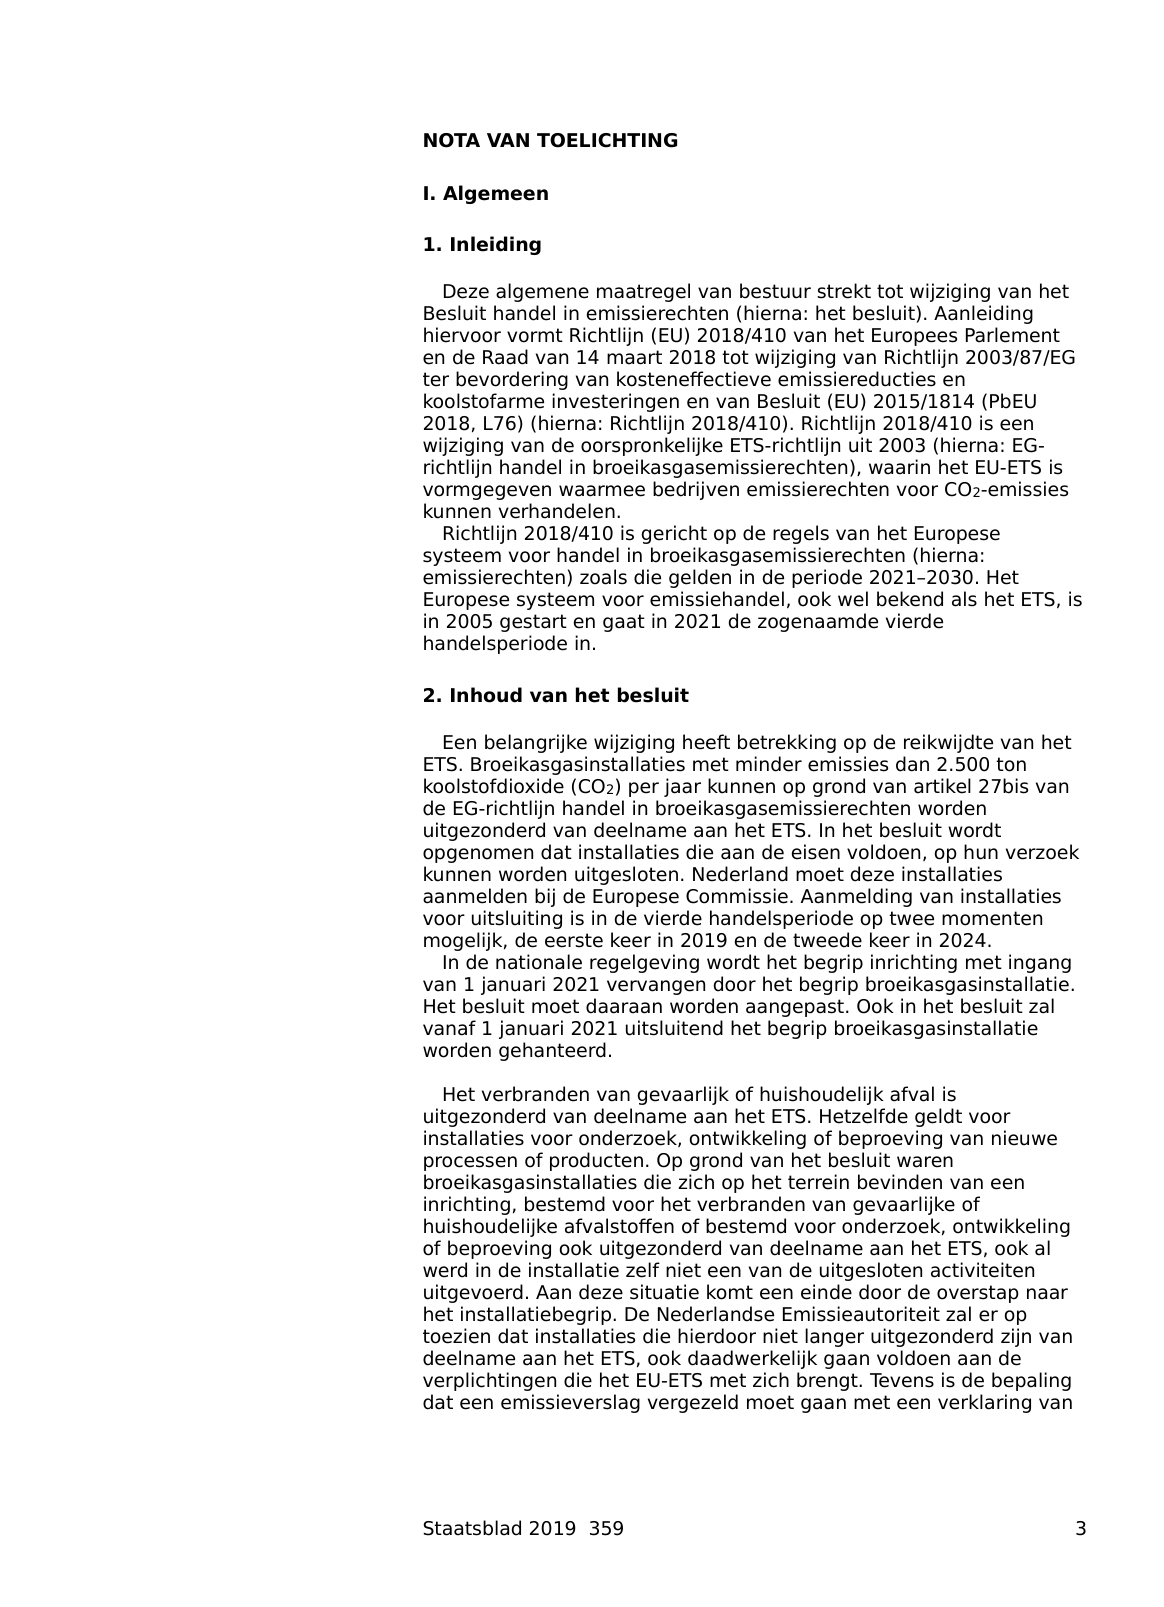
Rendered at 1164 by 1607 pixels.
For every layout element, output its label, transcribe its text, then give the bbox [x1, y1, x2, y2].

subtitle NOTA VAN TOELICHTING [422, 130, 1087, 152]
text Richtlijn 2018/410 is gericht op de regels van het Europese systeem voor handel in broeikasgasemissierechten (hierna: emissierechten) zoals die gelden in de periode 2021–2030. Het Europese systeem voor emissiehandel, ook wel bekend als het ETS, is in 2005 gestart en gaat in 2021 de zogenaamde vierde handelsperiode in. [422, 523, 1087, 655]
subtitle I. Algemeen [422, 182, 1087, 204]
text In de nationale regelgeving wordt het begrip inrichting met ingang van 1 januari 2021 vervangen door het begrip broeikasgasinstallatie. Het besluit moet daaraan worden aangepast. Ook in het besluit zal vanaf 1 januari 2021 uitsluitend het begrip broeikasgasinstallatie worden gehanteerd. [422, 952, 1087, 1062]
text Het verbranden van gevaarlijk of huishoudelijk afval is uitgezonderd van deelname aan het ETS. Hetzelfde geldt voor installaties voor onderzoek, ontwikkeling of beproeving van nieuwe processen of producten. Op grond van het besluit waren broeikasgasinstallaties die zich op het terrein bevinden van een inrichting, bestemd voor het verbranden van gevaarlijke of huishoudelijke afvalstoffen of bestemd voor onderzoek, ontwikkeling of beproeving ook uitgezonderd van deelname aan het ETS, ook al werd in de installatie zelf niet een van de uitgesloten activiteiten uitgevoerd. Aan deze situatie komt een einde door de overstap naar het installatiebegrip. De Nederlandse Emissieautoriteit zal er op toezien dat installaties die hierdoor niet langer uitgezonderd zijn van deelname aan het ETS, ook daadwerkelijk gaan voldoen aan de verplichtingen die het EU-ETS met zich brengt. Tevens is de bepaling dat een emissieverslag vergezeld moet gaan met een verklaring van [422, 1084, 1087, 1413]
subtitle 2. Inhoud van het besluit [422, 685, 1087, 707]
subtitle 1. Inleiding [422, 234, 1087, 256]
text Een belangrijke wijziging heeft betrekking op de reikwijdte van het ETS. Broeikasgasinstallaties met minder emissies dan 2.500 ton koolstofdioxide (CO2) per jaar kunnen op grond van artikel 27bis van de EG-richtlijn handel in broeikasgasemissierechten worden uitgezonderd van deelname aan het ETS. In het besluit wordt opgenomen dat installaties die aan de eisen voldoen, op hun verzoek kunnen worden uitgesloten. Nederland moet deze installaties aanmelden bij de Europese Commissie. Aanmelding van installaties voor uitsluiting is in de vierde handelsperiode op twee momenten mogelijk, de eerste keer in 2019 en de tweede keer in 2024. [422, 732, 1087, 952]
text Deze algemene maatregel van bestuur strekt tot wijziging van het Besluit handel in emissierechten (hierna: het besluit). Aanleiding hiervoor vormt Richtlijn (EU) 2018/410 van het Europees Parlement en de Raad van 14 maart 2018 tot wijziging van Richtlijn 2003/87/EG ter bevordering van kosteneffectieve emissiereducties en koolstofarme investeringen en van Besluit (EU) 2015/1814 (PbEU 2018, L76) (hierna: Richtlijn 2018/410). Richtlijn 2018/410 is een wijziging van de oorspronkelijke ETS-richtlijn uit 2003 (hierna: EG-richtlijn handel in broeikasgasemissierechten), waarin het EU-ETS is vormgegeven waarmee bedrijven emissierechten voor CO2-emissies kunnen verhandelen. [422, 281, 1087, 523]
